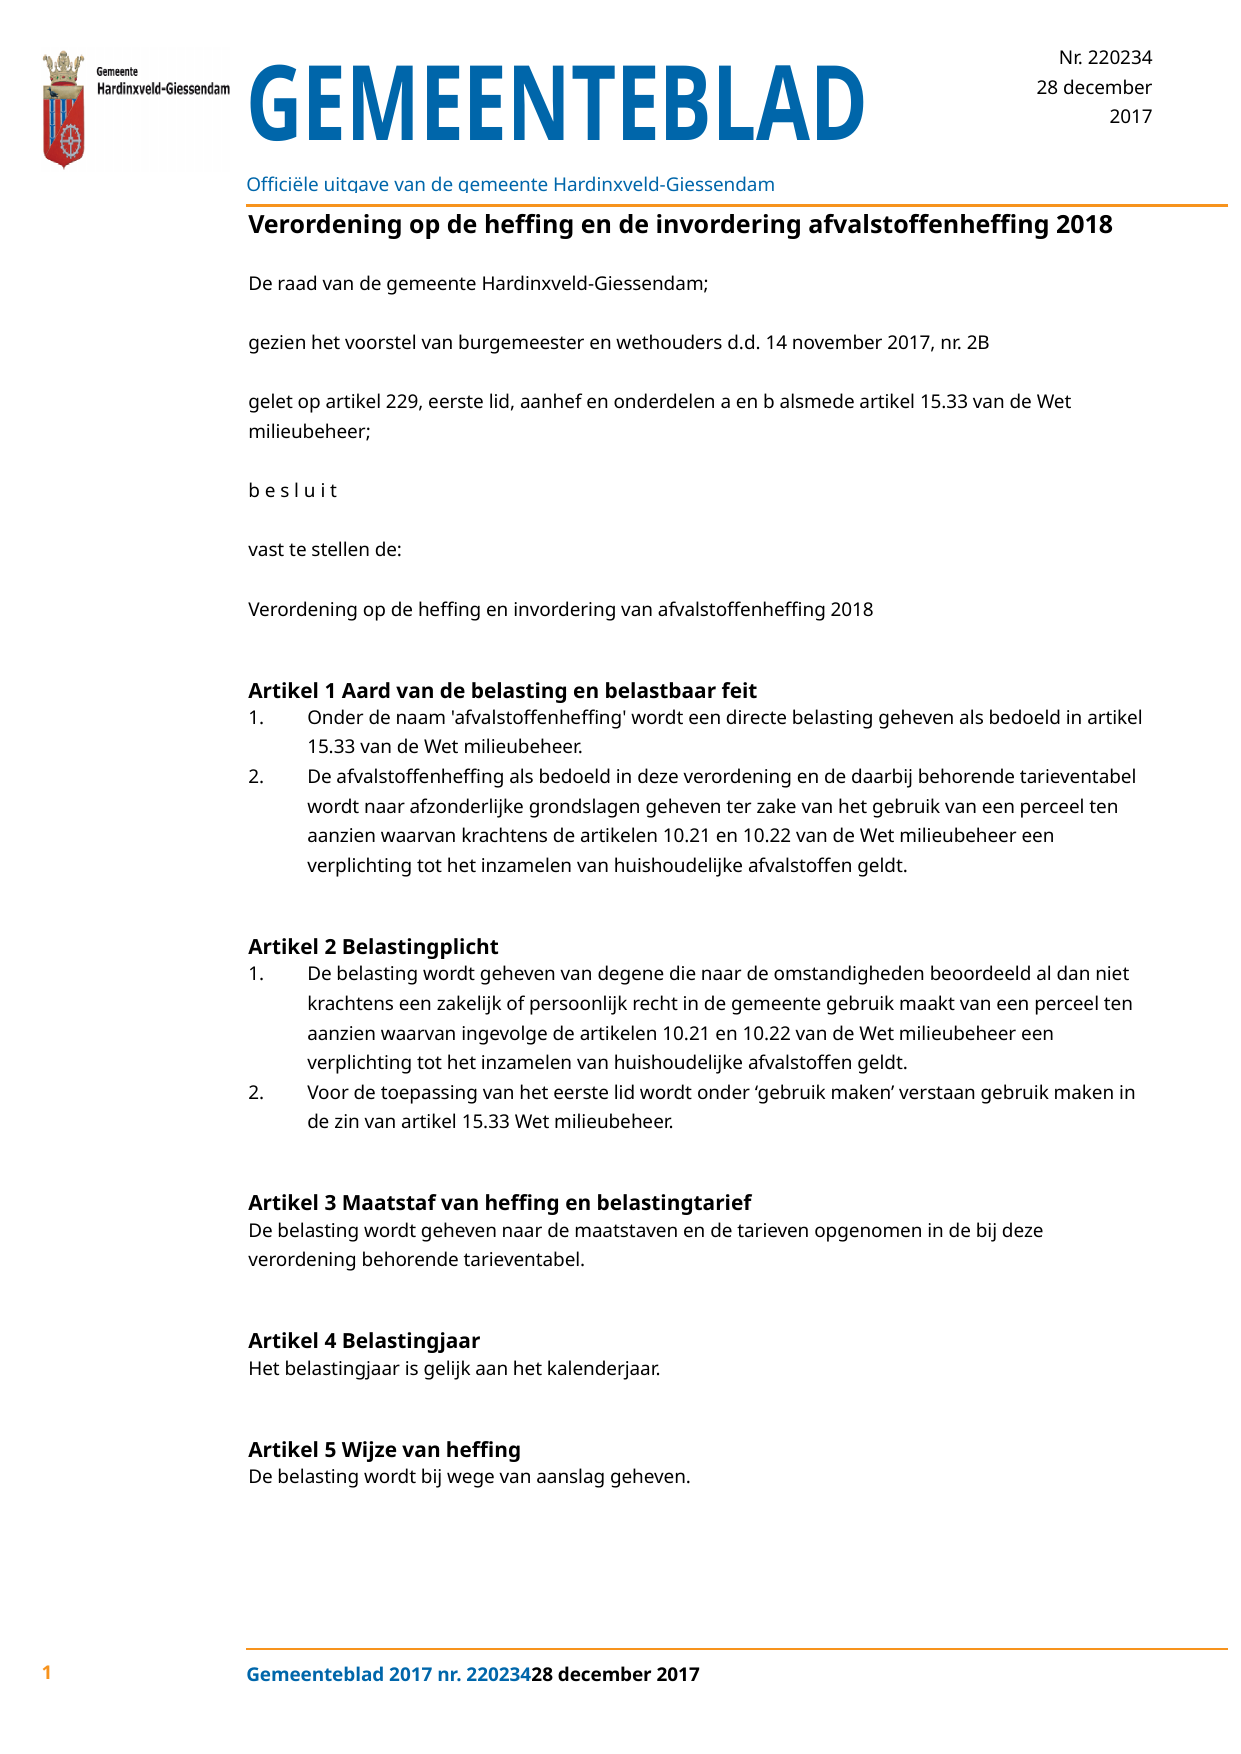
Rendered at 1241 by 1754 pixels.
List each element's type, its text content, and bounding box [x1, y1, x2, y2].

text De belasting wordt bij wege van aanslag geheven. [248, 1463, 1152, 1489]
picture [41, 47, 231, 172]
text De belasting wordt geheven naar de maatstaven en de tarieven opgenomen in de bij deze verordening behorende tarieventabel. [248, 1217, 1152, 1272]
text Verordening op de heffing en invordering van afvalstoffenheffing 2018 [248, 596, 1152, 621]
list Voor de toepassing van het eerste lid wordt onder ‘gebruik maken’ verstaan gebruik maken in de zin van artikel 15.33 Wet milieubeheer. [248, 1079, 1152, 1134]
text Verordening op de heffing en de invordering afvalstoffenheffing 2018 [248, 207, 1152, 241]
text Het belastingjaar is gelijk aan het kalenderjaar. [248, 1355, 1152, 1381]
text gelet op artikel 229, eerste lid, aanhef en onderdelen a en b alsmede artikel 15.33 van de Wet milieubeheer; [248, 389, 1152, 444]
list Onder de naam 'afvalstoffenheffing' wordt een directe belasting geheven als bedoeld in artikel 15.33 van de Wet milieubeheer. [248, 704, 1152, 759]
text Artikel 3 Maatstaf van heffing en belastingtarief [248, 1188, 1152, 1217]
text Artikel 5 Wijze van heffing [248, 1435, 1152, 1463]
text Artikel 1 Aard van de belasting en belastbaar feit [248, 676, 1152, 704]
text vast te stellen de: [248, 537, 1152, 562]
text gezien het voorstel van burgemeester en wethouders d.d. 14 november 2017, nr. 2B [248, 329, 1152, 355]
text Artikel 4 Belastingjaar [248, 1326, 1152, 1355]
text De raad van de gemeente Hardinxveld-Giessendam; [248, 270, 1152, 296]
list De afvalstoffenheffing als bedoeld in deze verordening en de daarbij behorende tarieventabel wordt naar afzonderlijke grondslagen geheven ter zake van het gebruik van een perceel ten aanzien waarvan krachtens de artikelen 10.21 en 10.22 van de Wet milieubeheer een verplichting tot het inzamelen van huishoudelijke afvalstoffen geldt. [248, 763, 1152, 878]
text b e s l u i t [248, 477, 1152, 503]
list De belasting wordt geheven van degene die naar de omstandigheden beoordeeld al dan niet krachtens een zakelijk of persoonlijk recht in de gemeente gebruik maakt van een perceel ten aanzien waarvan ingevolge de artikelen 10.21 en 10.22 van de Wet milieubeheer een verplichting tot het inzamelen van huishoudelijke afvalstoffen geldt. [248, 961, 1152, 1075]
text Artikel 2 Belastingplicht [248, 932, 1152, 961]
